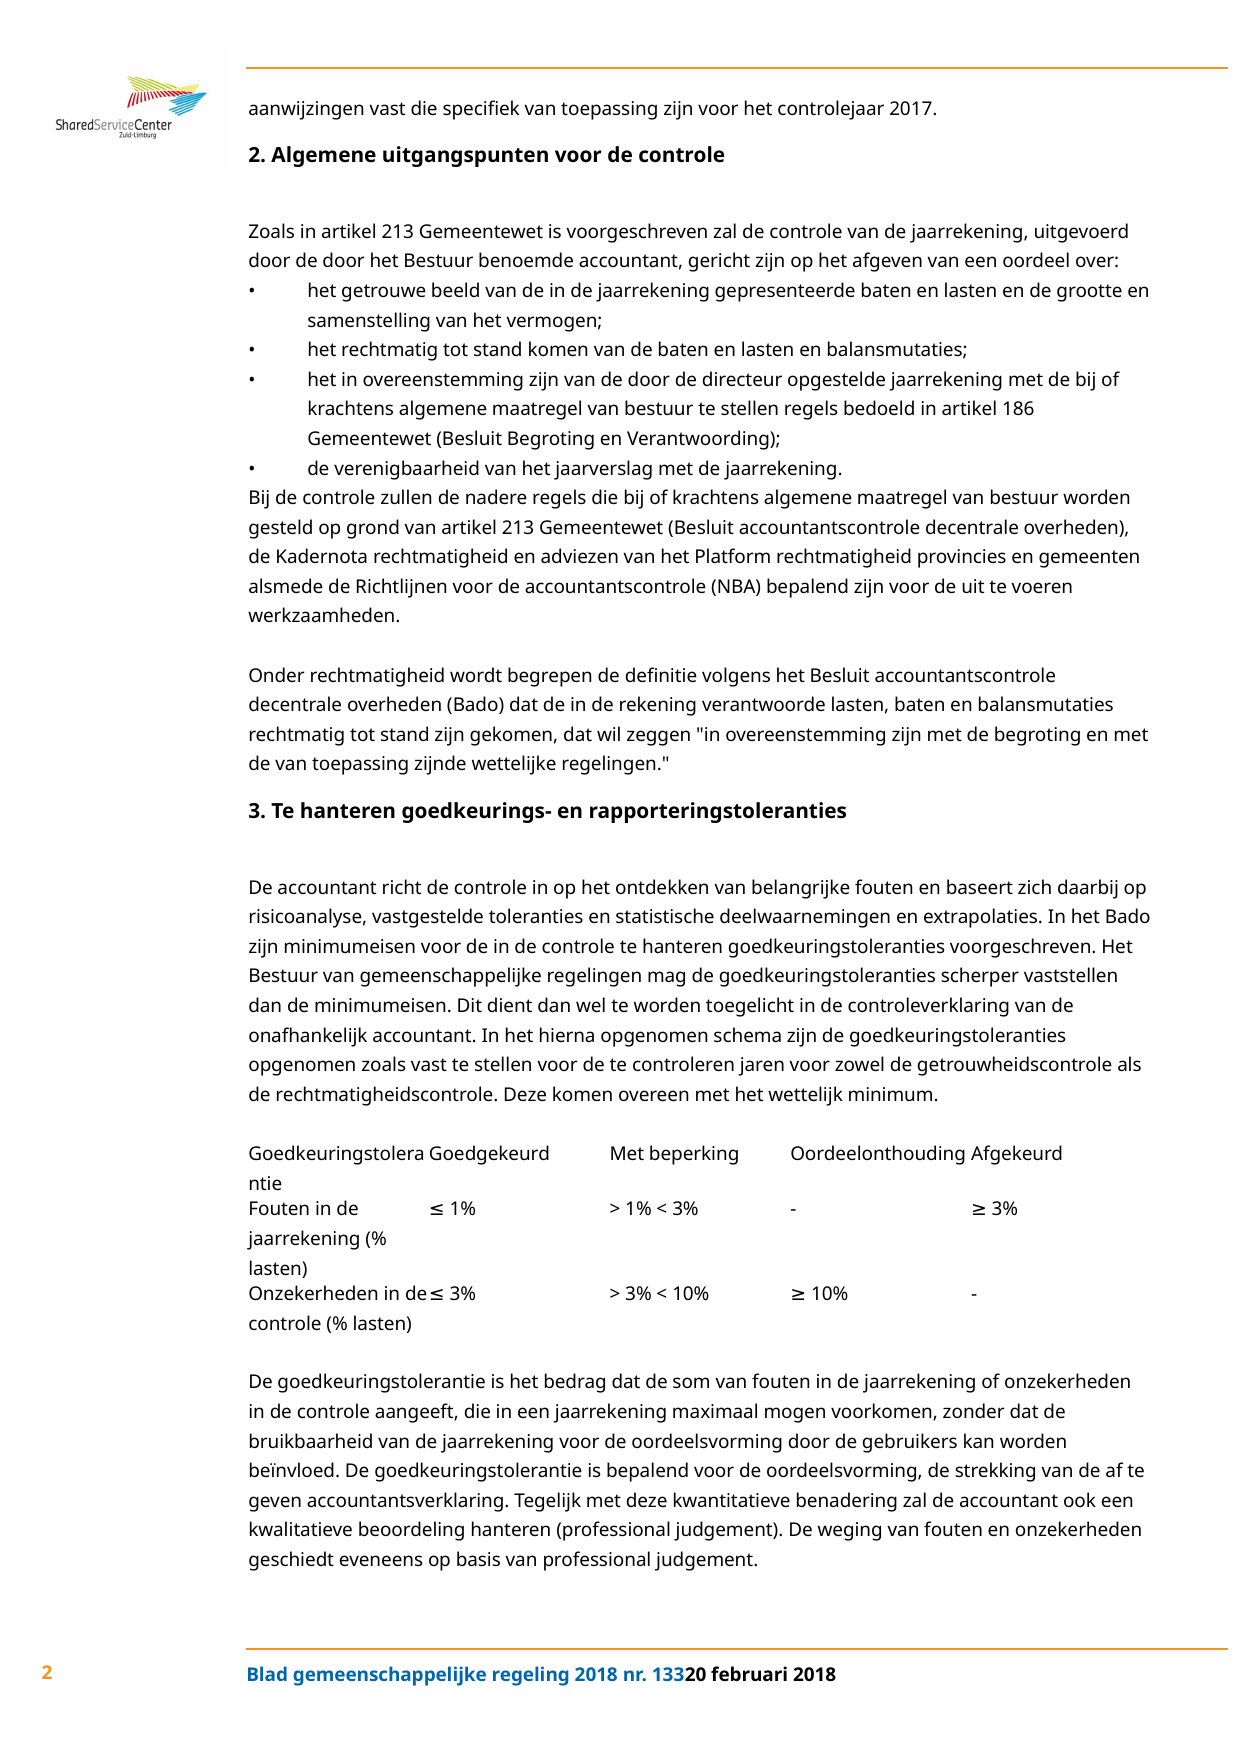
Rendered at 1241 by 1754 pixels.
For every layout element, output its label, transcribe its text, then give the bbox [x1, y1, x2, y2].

table_cell > 3% < 10% [609, 1281, 790, 1336]
table_header Goedgekeurd [429, 1140, 609, 1196]
table_cell ≥ 3% [971, 1196, 1152, 1281]
table_cell ≤ 1% [429, 1196, 609, 1281]
table_cell Fouten in de jaarrekening (% lasten) [248, 1196, 429, 1281]
table_cell > 1% < 3% [609, 1196, 790, 1281]
text De goedkeuringstolerantie is het bedrag dat de som van fouten in de jaarrekening of onzekerheden in de controle aangeeft, die in een jaarrekening maximaal mogen voorkomen, zonder dat de bruikbaarheid van de jaarrekening voor de oordeelsvorming door de gebruikers kan worden beïnvloed. De goedkeuringstolerantie is bepalend voor de oordeelsvorming, de strekking van de af te geven accountantsverklaring. Tegelijk met deze kwantitatieve benadering zal de accountant ook een kwalitatieve beoordeling hanteren (professional judgement). De weging van fouten en onzekerheden geschiedt eveneens op basis van professional judgement. [248, 1369, 1152, 1572]
table_cell - [790, 1196, 971, 1281]
text Zoals in artikel 213 Gemeentewet is voorgeschreven zal de controle van de jaarrekening, uitgevoerd door de door het Bestuur benoemde accountant, gericht zijn op het afgeven van een oordeel over: [248, 218, 1152, 273]
table_cell - [971, 1281, 1152, 1336]
picture [41, 47, 231, 172]
table_cell ≤ 3% [429, 1281, 609, 1336]
list het rechtmatig tot stand komen van de baten en lasten en balansmutaties; [248, 336, 1152, 362]
table_header Met beperking [609, 1140, 790, 1196]
table_cell Onzekerheden in de controle (% lasten) [248, 1281, 429, 1336]
text Onder rechtmatigheid wordt begrepen de definitie volgens het Besluit accountantscontrole decentrale overheden (Bado) dat de in de rekening verantwoorde lasten, baten en balansmutaties rechtmatig tot stand zijn gekomen, dat wil zeggen "in overeenstemming zijn met de begroting en met de van toepassing zijnde wettelijke regelingen." [248, 662, 1152, 776]
table_header Oordeelonthouding [790, 1140, 971, 1196]
text De accountant richt de controle in op het ontdekken van belangrijke fouten en baseert zich daarbij op risicoanalyse, vastgestelde toleranties en statistische deelwaarnemingen en extrapolaties. In het Bado zijn minimumeisen voor de in de controle te hanteren goedkeuringstoleranties voorgeschreven. Het Bestuur van gemeenschappelijke regelingen mag de goedkeuringstoleranties scherper vaststellen dan de minimumeisen. Dit dient dan wel te worden toegelicht in de controleverklaring van de onafhankelijk accountant. In het hierna opgenomen schema zijn de goedkeuringstoleranties opgenomen zoals vast te stellen voor de te controleren jaren voor zowel de getrouwheidscontrole als de rechtmatigheidscontrole. Deze komen overeen met het wettelijk minimum. [248, 874, 1152, 1107]
text 3. Te hanteren goedkeurings- en rapporteringstoleranties [248, 796, 1152, 825]
text Bij de controle zullen de nadere regels die bij of krachtens algemene maatregel van bestuur worden gesteld op grond van artikel 213 Gemeentewet (Besluit accountantscontrole decentrale overheden), de Kadernota rechtmatigheid en adviezen van het Platform rechtmatigheid provincies en gemeenten alsmede de Richtlijnen voor de accountantscontrole (NBA) bepalend zijn voor de uit te voeren werkzaamheden. [248, 484, 1152, 628]
list de verenigbaarheid van het jaarverslag met de jaarrekening. [248, 455, 1152, 481]
text 2. Algemene uitgangspunten voor de controle [248, 140, 1152, 169]
table_cell ≥ 10% [790, 1281, 971, 1336]
list het getrouwe beeld van de in de jaarrekening gepresenteerde baten en lasten en de grootte en samenstelling van het vermogen; [248, 277, 1152, 333]
table_header Goedkeuringstolerantie [248, 1140, 429, 1196]
table_header Afgekeurd [971, 1140, 1152, 1196]
text aanwijzingen vast die specifiek van toepassing zijn voor het controlejaar 2017. [248, 95, 1152, 121]
list het in overeenstemming zijn van de door de directeur opgestelde jaarrekening met de bij of krachtens algemene maatregel van bestuur te stellen regels bedoeld in artikel 186 Gemeentewet (Besluit Begroting en Verantwoording); [248, 366, 1152, 451]
